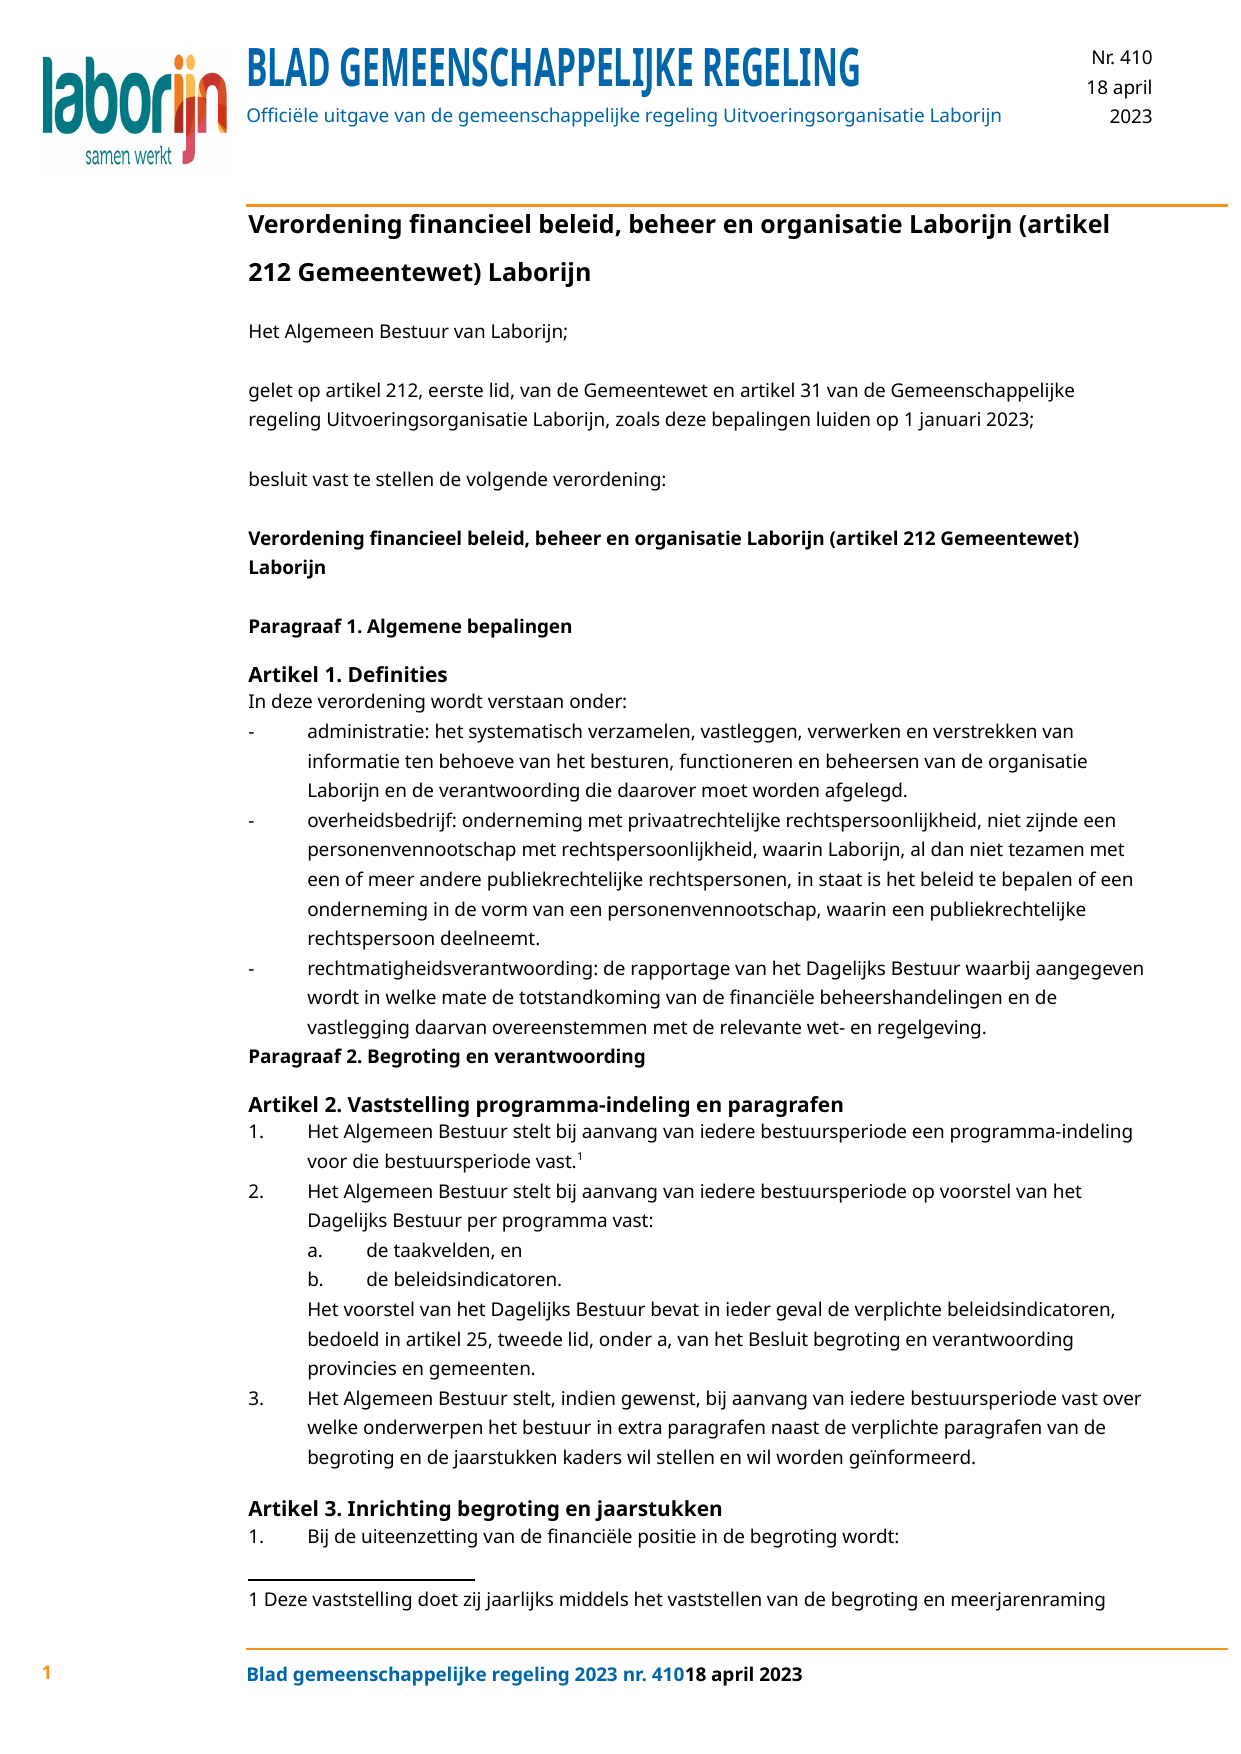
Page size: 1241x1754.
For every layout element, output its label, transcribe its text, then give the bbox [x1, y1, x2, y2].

list Het Algemeen Bestuur stelt, indien gewenst, bij aanvang van iedere bestuursperiode vast over welke onderwerpen het bestuur in extra paragrafen naast de verplichte paragrafen van de begroting en de jaarstukken kaders wil stellen en wil worden geïnformeerd. [248, 1385, 1152, 1470]
text gelet op artikel 212, eerste lid, van de Gemeentewet en artikel 31 van de Gemeenschappelijke regeling Uitvoeringsorganisatie Laborijn, zoals deze bepalingen luiden op 1 januari 2023; [248, 377, 1152, 432]
list administratie: het systematisch verzamelen, vastleggen, verwerken en verstrekken van informatie ten behoeve van het besturen, functioneren en beheersen van de organisatie Laborijn en de verantwoording die daarover moet worden afgelegd. [248, 718, 1152, 803]
text Paragraaf 1. Algemene bepalingen [248, 614, 1152, 639]
text Artikel 3. Inrichting begroting en jaarstukken [248, 1494, 1152, 1523]
list Deze vaststelling doet zij jaarlijks middels het vaststellen van de begroting en meerjarenraming [248, 1586, 1152, 1612]
picture [41, 47, 231, 172]
text Verordening financieel beleid, beheer en organisatie Laborijn (artikel 212 Gemeentewet) Laborijn [248, 207, 1152, 288]
list Bij de uiteenzetting van de financiële positie in de begroting wordt: [248, 1523, 1152, 1549]
list de beleidsindicatoren. [307, 1267, 1152, 1292]
list de taakvelden, en [307, 1237, 1152, 1263]
list Het voorstel van het Dagelijks Bestuur bevat in ieder geval de verplichte beleidsindicatoren, bedoeld in artikel 25, tweede lid, onder a, van het Besluit begroting en verantwoording provincies en gemeenten. [248, 1296, 1152, 1381]
text Artikel 2. Vaststelling programma-indeling en paragrafen [248, 1090, 1152, 1119]
list Het Algemeen Bestuur stelt bij aanvang van iedere bestuursperiode een programma-indeling voor die bestuursperiode vast. [248, 1119, 1152, 1174]
text besluit vast te stellen de volgende verordening: [248, 466, 1152, 492]
text Het Algemeen Bestuur van Laborijn; [248, 318, 1152, 344]
list Het Algemeen Bestuur stelt bij aanvang van iedere bestuursperiode op voorstel van het Dagelijks Bestuur per programma vast: [248, 1178, 1152, 1233]
text Verordening financieel beleid, beheer en organisatie Laborijn (artikel 212 Gemeentewet) Laborijn [248, 525, 1152, 580]
list rechtmatigheidsverantwoording: de rapportage van het Dagelijks Bestuur waarbij aangegeven wordt in welke mate de totstandkoming van de financiële beheershandelingen en de vastlegging daarvan overeenstemmen met de relevante wet- en regelgeving. [248, 955, 1152, 1040]
text Paragraaf 2. Begroting en verantwoording [248, 1044, 1152, 1069]
list overheidsbedrijf: onderneming met privaatrechtelijke rechtspersoonlijkheid, niet zijnde een personenvennootschap met rechtspersoonlijkheid, waarin Laborijn, al dan niet tezamen met een of meer andere publiekrechtelijke rechtspersonen, in staat is het beleid te bepalen of een onderneming in de vorm van een personenvennootschap, waarin een publiekrechtelijke rechtspersoon deelneemt. [248, 807, 1152, 951]
text Artikel 1. Definities [248, 660, 1152, 689]
text In deze verordening wordt verstaan onder: [248, 689, 1152, 714]
